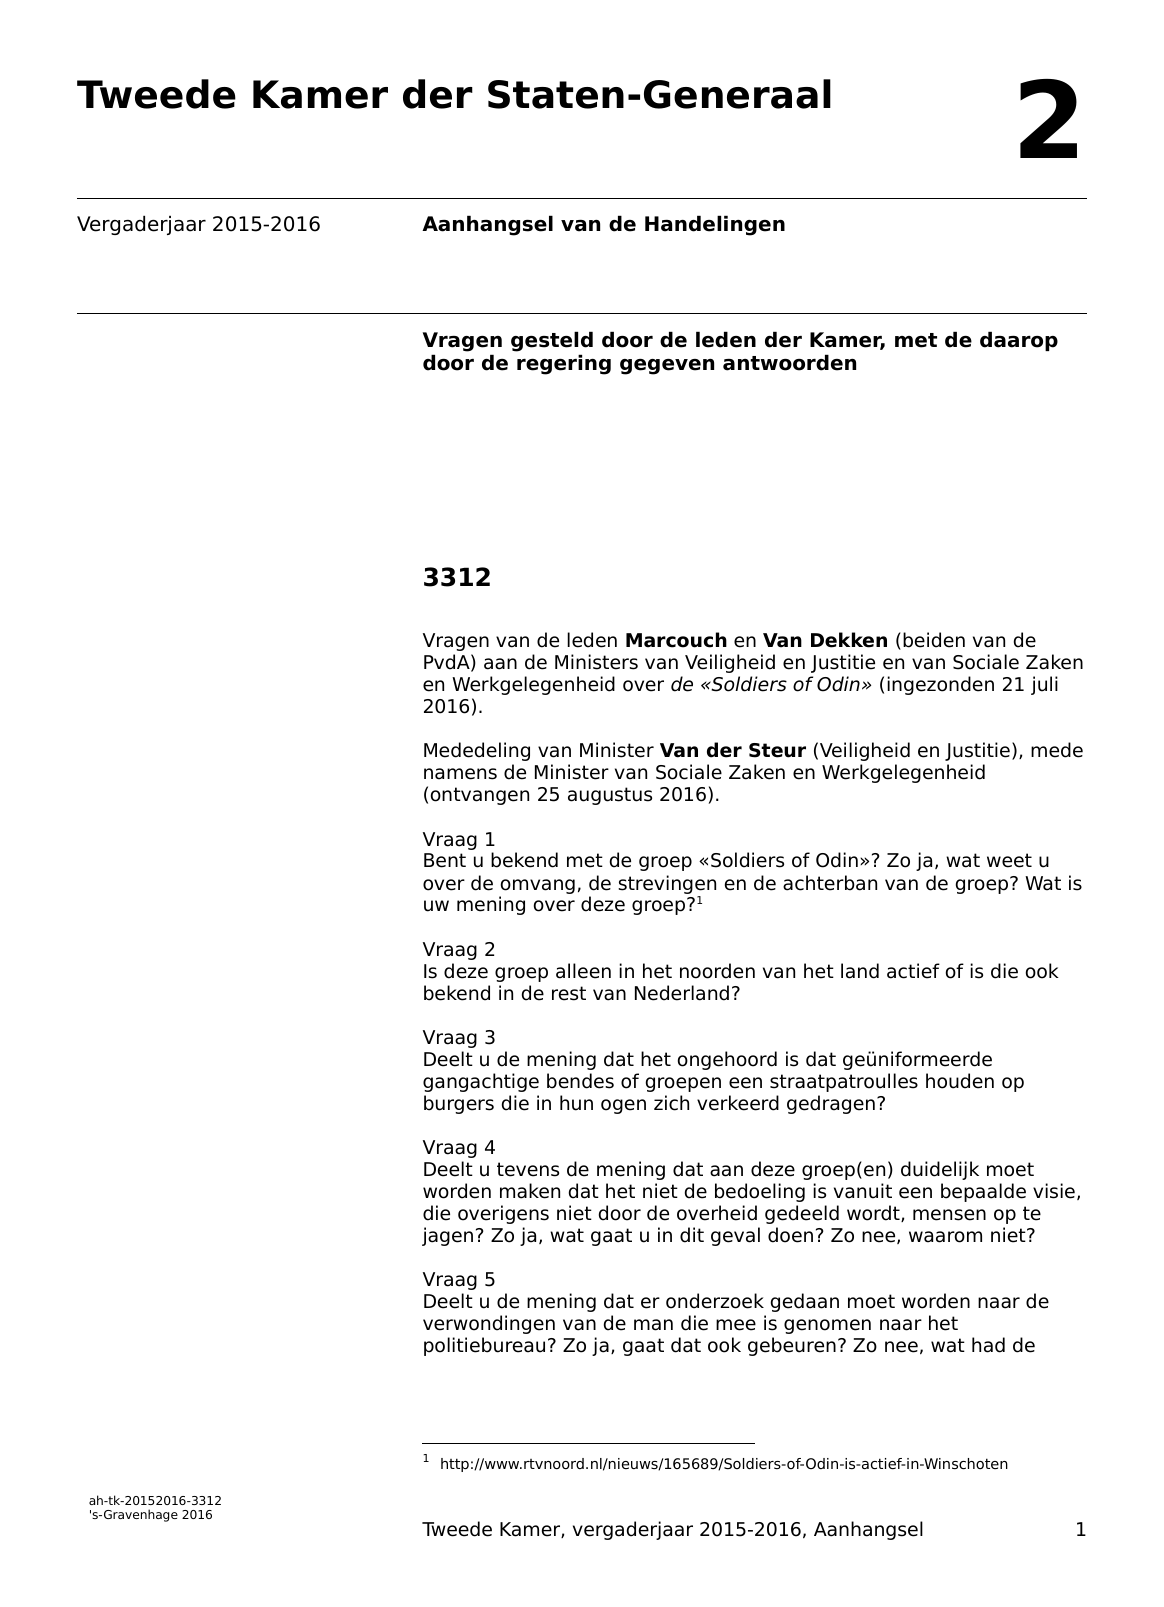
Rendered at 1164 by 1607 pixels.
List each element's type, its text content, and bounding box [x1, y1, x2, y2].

text Deelt u de mening dat er onderzoek gedaan moet worden naar de verwondingen van de man die mee is genomen naar het politiebureau? Zo ja, gaat dat ook gebeuren? Zo nee, wat had de [422, 1291, 1087, 1357]
text Vraag 3 [422, 1027, 1087, 1049]
table_header Tweede Kamer der Staten-Generaal [77, 59, 886, 198]
table_cell Aanhangsel van de Handelingen [422, 199, 1087, 313]
text Deelt u tevens de mening dat aan deze groep(en) duidelijk moet worden maken dat het niet de bedoeling is vanuit een bepaalde visie, die overigens niet door de overheid gedeeld wordt, mensen op te jagen? Zo ja, wat gaat u in dit geval doen? Zo nee, waarom niet? [422, 1159, 1087, 1247]
text Deelt u de mening dat het ongehoord is dat geüniformeerde gangachtige bendes of groepen een straatpatroulles houden op burgers die in hun ogen zich verkeerd gedragen? [422, 1049, 1087, 1114]
text 3312 [422, 563, 1087, 592]
text Vraag 4 [422, 1137, 1087, 1159]
table_header 2 [886, 59, 1087, 198]
text http://www.rtvnoord.nl/nieuws/165689/Soldiers-of-Odin-is-actief-in-Winschoten [422, 1452, 1087, 1474]
table_cell Vragen gesteld door de leden der Kamer, met de daarop door de regering gegeven antwoorden [422, 314, 1087, 375]
text Vragen van de leden Marcouch en Van Dekken (beiden van de PvdA) aan de Ministers van Veiligheid en Justitie en van Sociale Zaken en Werkgelegenheid over de «Soldiers of Odin» (ingezonden 21 juli 2016). [422, 630, 1087, 718]
text Vraag 5 [422, 1269, 1087, 1291]
text ah-tk-20152016-3312 [88, 1494, 323, 1508]
text Mededeling van Minister Van der Steur (Veiligheid en Justitie), mede namens de Minister van Sociale Zaken en Werkgelegenheid (ontvangen 25 augustus 2016). [422, 740, 1087, 806]
text Vraag 2 [422, 938, 1087, 961]
text Is deze groep alleen in het noorden van het land actief of is die ook bekend in de rest van Nederland? [422, 961, 1087, 1004]
table_cell [77, 314, 422, 375]
text Vraag 1 [422, 828, 1087, 850]
text 's-Gravenhage 2016 [88, 1508, 323, 1522]
text Bent u bekend met de groep «Soldiers of Odin»? Zo ja, wat weet u over de omvang, de strevingen en de achterban van de groep? Wat is uw mening over deze groep? [422, 850, 1087, 916]
table_cell Vergaderjaar 2015-2016 [77, 199, 422, 313]
